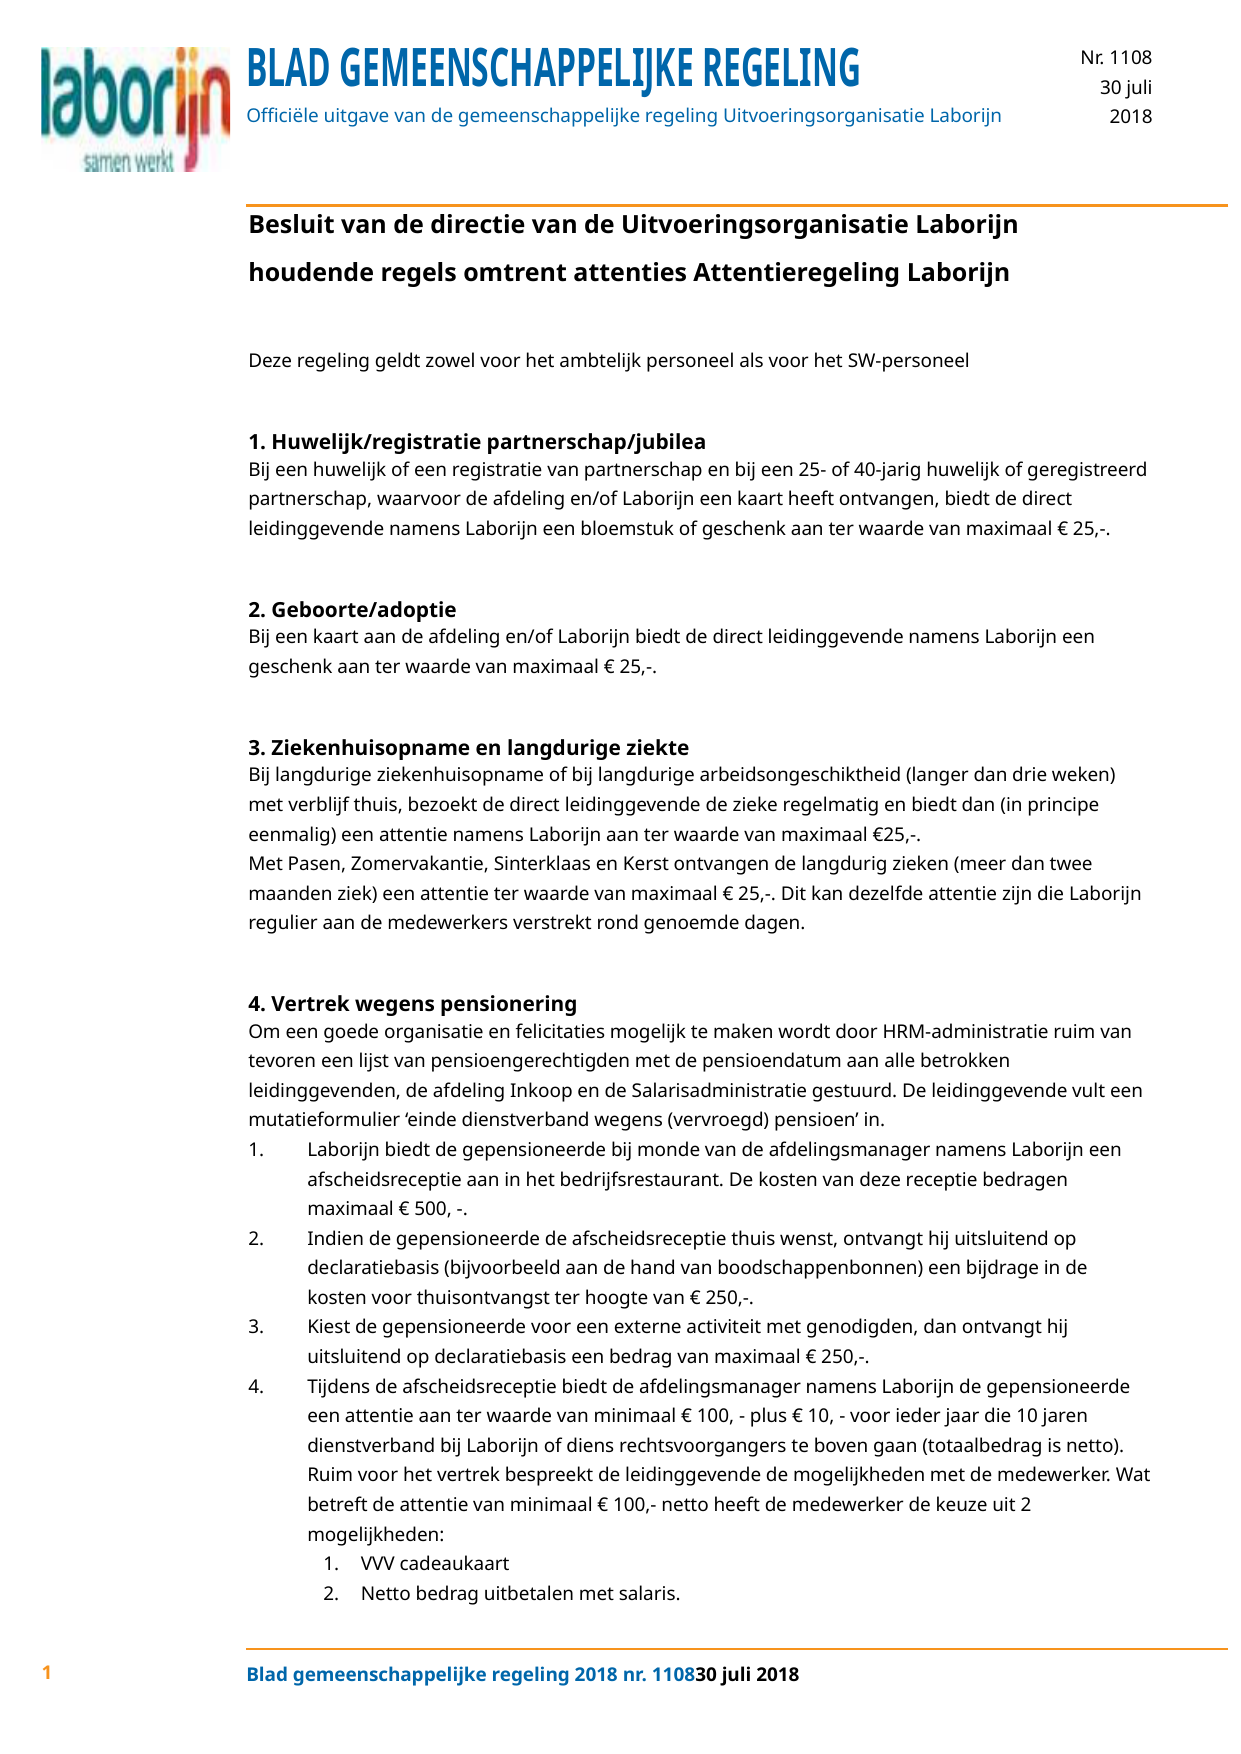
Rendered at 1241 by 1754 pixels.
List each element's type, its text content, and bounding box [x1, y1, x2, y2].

text Bij langdurige ziekenhuisopname of bij langdurige arbeidsongeschiktheid (langer dan drie weken) met verblijf thuis, bezoekt de direct leidinggevende de zieke regelmatig en biedt dan (in principe eenmalig) een attentie namens Laborijn aan ter waarde van maximaal €25,-. [248, 762, 1152, 846]
text Om een goede organisatie en felicitaties mogelijk te maken wordt door HRM-administratie ruim van tevoren een lijst van pensioengerechtigden met de pensioendatum aan alle betrokken leidinggevenden, de afdeling Inkoop en de Salarisadministratie gestuurd. De leidinggevende vult een mutatieformulier ‘einde dienstverband wegens (vervroegd) pensioen’ in. [248, 1018, 1152, 1132]
text 2. Geboorte/adoptie [248, 595, 1152, 623]
text Bij een kaart aan de afdeling en/of Laborijn biedt de direct leidinggevende namens Laborijn een geschenk aan ter waarde van maximaal € 25,-. [248, 623, 1152, 679]
list Indien de gepensioneerde de afscheidsreceptie thuis wenst, ontvangt hij uitsluitend op declaratiebasis (bijvoorbeeld aan de hand van boodschappenbonnen) een bijdrage in de kosten voor thuisontvangst ter hoogte van € 250,-. [248, 1225, 1152, 1310]
text Bij een huwelijk of een registratie van partnerschap en bij een 25- of 40-jarig huwelijk of geregistreerd partnerschap, waarvoor de afdeling en/of Laborijn een kaart heeft ontvangen, biedt de direct leidinggevende namens Laborijn een bloemstuk of geschenk aan ter waarde van maximaal € 25,-. [248, 456, 1152, 541]
text Met Pasen, Zomervakantie, Sinterklaas en Kerst ontvangen de langdurig zieken (meer dan twee maanden ziek) een attentie ter waarde van maximaal € 25,-. Dit kan dezelfde attentie zijn die Laborijn regulier aan de medewerkers verstrekt rond genoemde dagen. [248, 850, 1152, 935]
list Netto bedrag uitbetalen met salaris. [323, 1580, 1152, 1606]
text 4. Vertrek wegens pensionering [248, 989, 1152, 1018]
list VVV cadeaukaart [323, 1550, 1152, 1576]
picture [41, 47, 231, 172]
list Tijdens de afscheidsreceptie biedt de afdelingsmanager namens Laborijn de gepensioneerde een attentie aan ter waarde van minimaal € 100, - plus € 10, - voor ieder jaar die 10 jaren dienstverband bij Laborijn of diens rechtsvoorgangers te boven gaan (totaalbedrag is netto). Ruim voor het vertrek bespreekt de leidinggevende de mogelijkheden met de medewerker. Wat betreft de attentie van minimaal € 100,- netto heeft de medewerker de keuze uit 2 mogelijkheden: [248, 1373, 1152, 1547]
text Besluit van de directie van de Uitvoeringsorganisatie Laborijn houdende regels omtrent attenties Attentieregeling Laborijn [248, 207, 1152, 288]
text Deze regeling geldt zowel voor het ambtelijk personeel als voor het SW-personeel [248, 347, 1152, 373]
list Kiest de gepensioneerde voor een externe activiteit met genodigden, dan ontvangt hij uitsluitend op declaratiebasis een bedrag van maximaal € 250,-. [248, 1314, 1152, 1369]
text 1. Huwelijk/registratie partnerschap/jubilea [248, 427, 1152, 456]
list Laborijn biedt de gepensioneerde bij monde van de afdelingsmanager namens Laborijn een afscheidsreceptie aan in het bedrijfsrestaurant. De kosten van deze receptie bedragen maximaal € 500, -. [248, 1136, 1152, 1221]
text 3. Ziekenhuisopname en langdurige ziekte [248, 733, 1152, 762]
